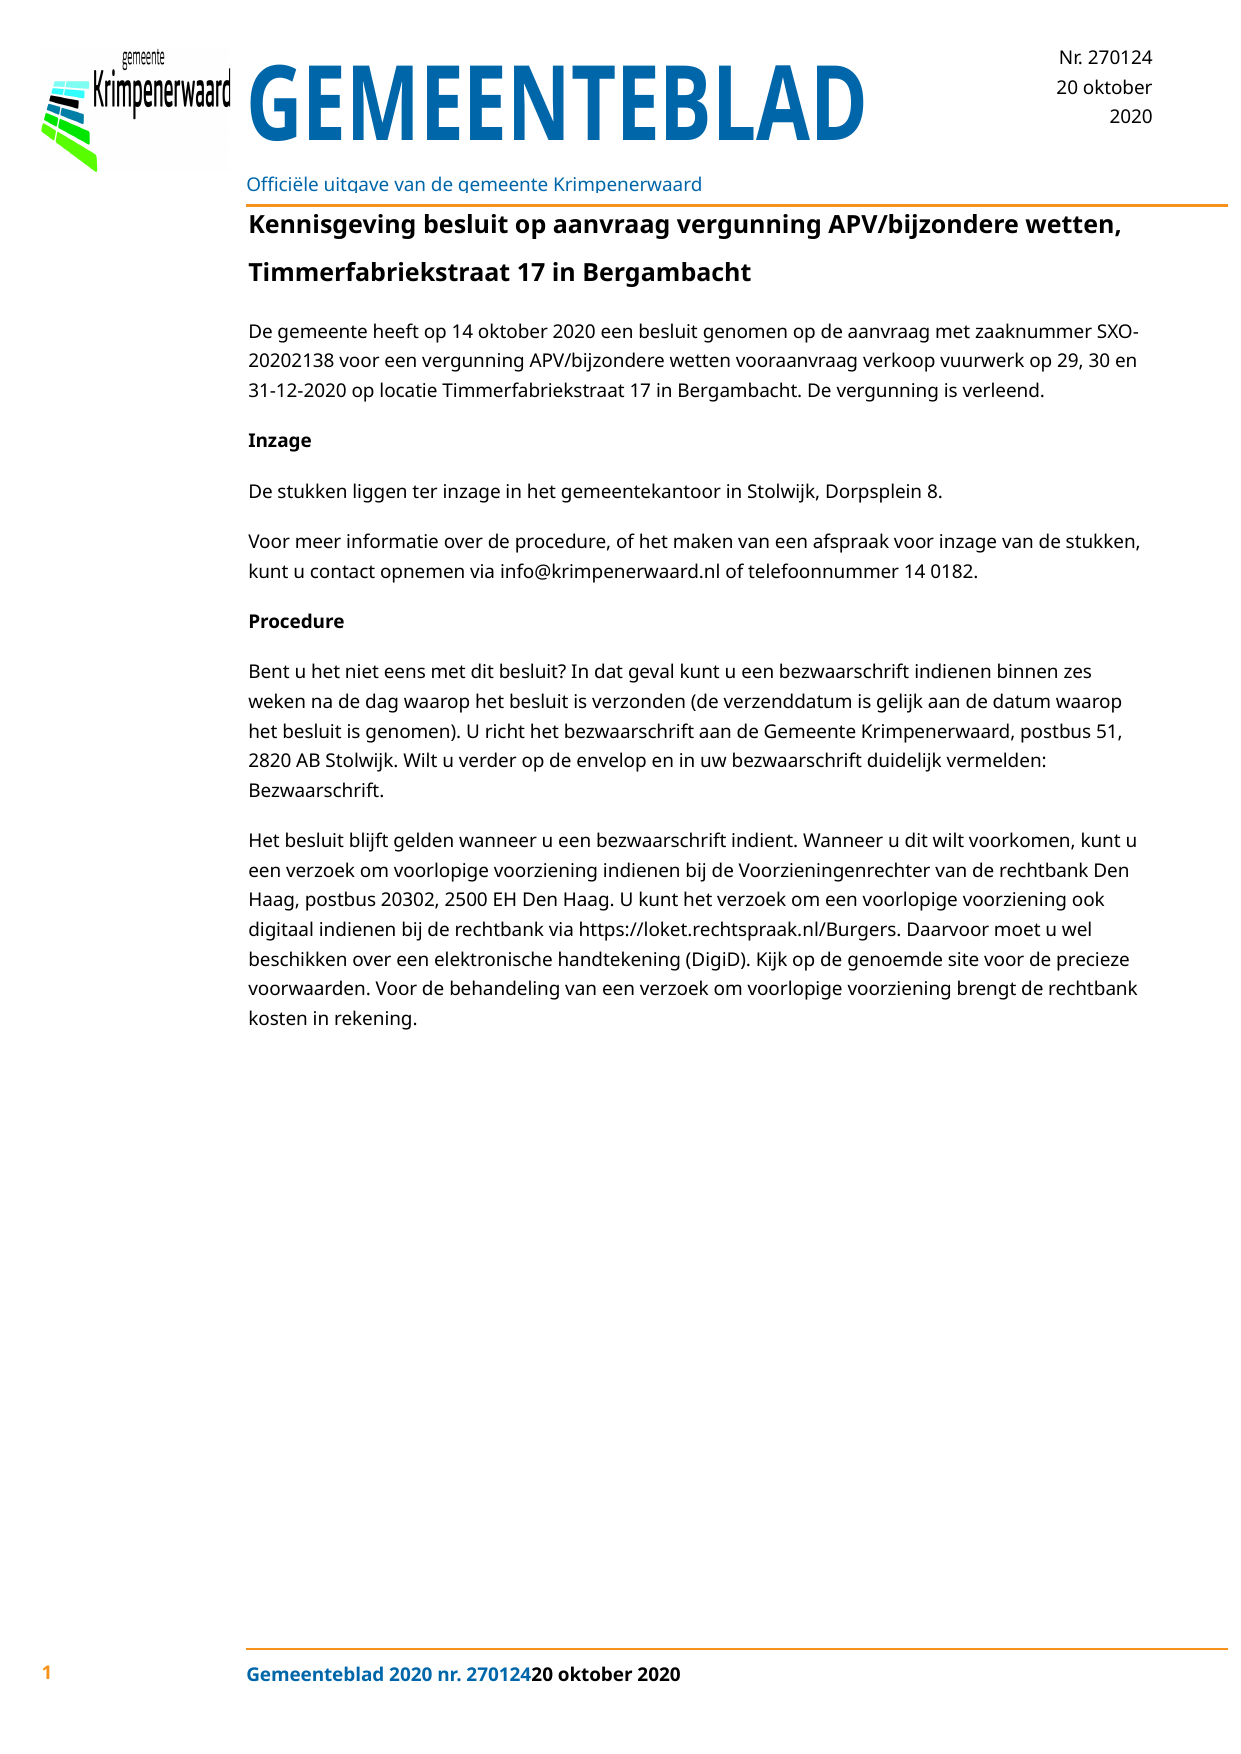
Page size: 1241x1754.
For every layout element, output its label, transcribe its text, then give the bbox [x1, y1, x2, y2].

text De gemeente heeft op 14 oktober 2020 een besluit genomen op de aanvraag met zaaknummer SXO-20202138 voor een vergunning APV/bijzondere wetten vooraanvraag verkoop vuurwerk op 29, 30 en 31-12-2020 op locatie Timmerfabriekstraat 17 in Bergambacht. De vergunning is verleend. [248, 318, 1152, 403]
text Procedure [248, 608, 1152, 634]
text Voor meer informatie over de procedure, of het maken van een afspraak voor inzage van de stukken, kunt u contact opnemen via info@krimpenerwaard.nl of telefoonnummer 14 0182. [248, 528, 1152, 584]
text Kennisgeving besluit op aanvraag vergunning APV/bijzondere wetten, Timmerfabriekstraat 17 in Bergambacht [248, 207, 1152, 288]
text De stukken liggen ter inzage in het gemeentekantoor in Stolwijk, Dorpsplein 8. [248, 478, 1152, 504]
text Het besluit blijft gelden wanneer u een bezwaarschrift indient. Wanneer u dit wilt voorkomen, kunt u een verzoek om voorlopige voorziening indienen bij de Voorzieningenrechter van de rechtbank Den Haag, postbus 20302, 2500 EH Den Haag. U kunt het verzoek om een voorlopige voorziening ook digitaal indienen bij de rechtbank via https://loket.rechtspraak.nl/Burgers. Daarvoor moet u wel beschikken over een elektronische handtekening (DigiD). Kijk op de genoemde site voor de precieze voorwaarden. Voor de behandeling van een verzoek om voorlopige voorziening brengt de rechtbank kosten in rekening. [248, 827, 1152, 1031]
text Inzage [248, 427, 1152, 453]
text Bent u het niet eens met dit besluit? In dat geval kunt u een bezwaarschrift indienen binnen zes weken na de dag waarop het besluit is verzonden (de verzenddatum is gelijk aan de datum waarop het besluit is genomen). U richt het bezwaarschrift aan de Gemeente Krimpenerwaard, postbus 51, 2820 AB Stolwijk. Wilt u verder op de envelop en in uw bezwaarschrift duidelijk vermelden: Bezwaarschrift. [248, 659, 1152, 803]
picture [41, 47, 231, 172]
